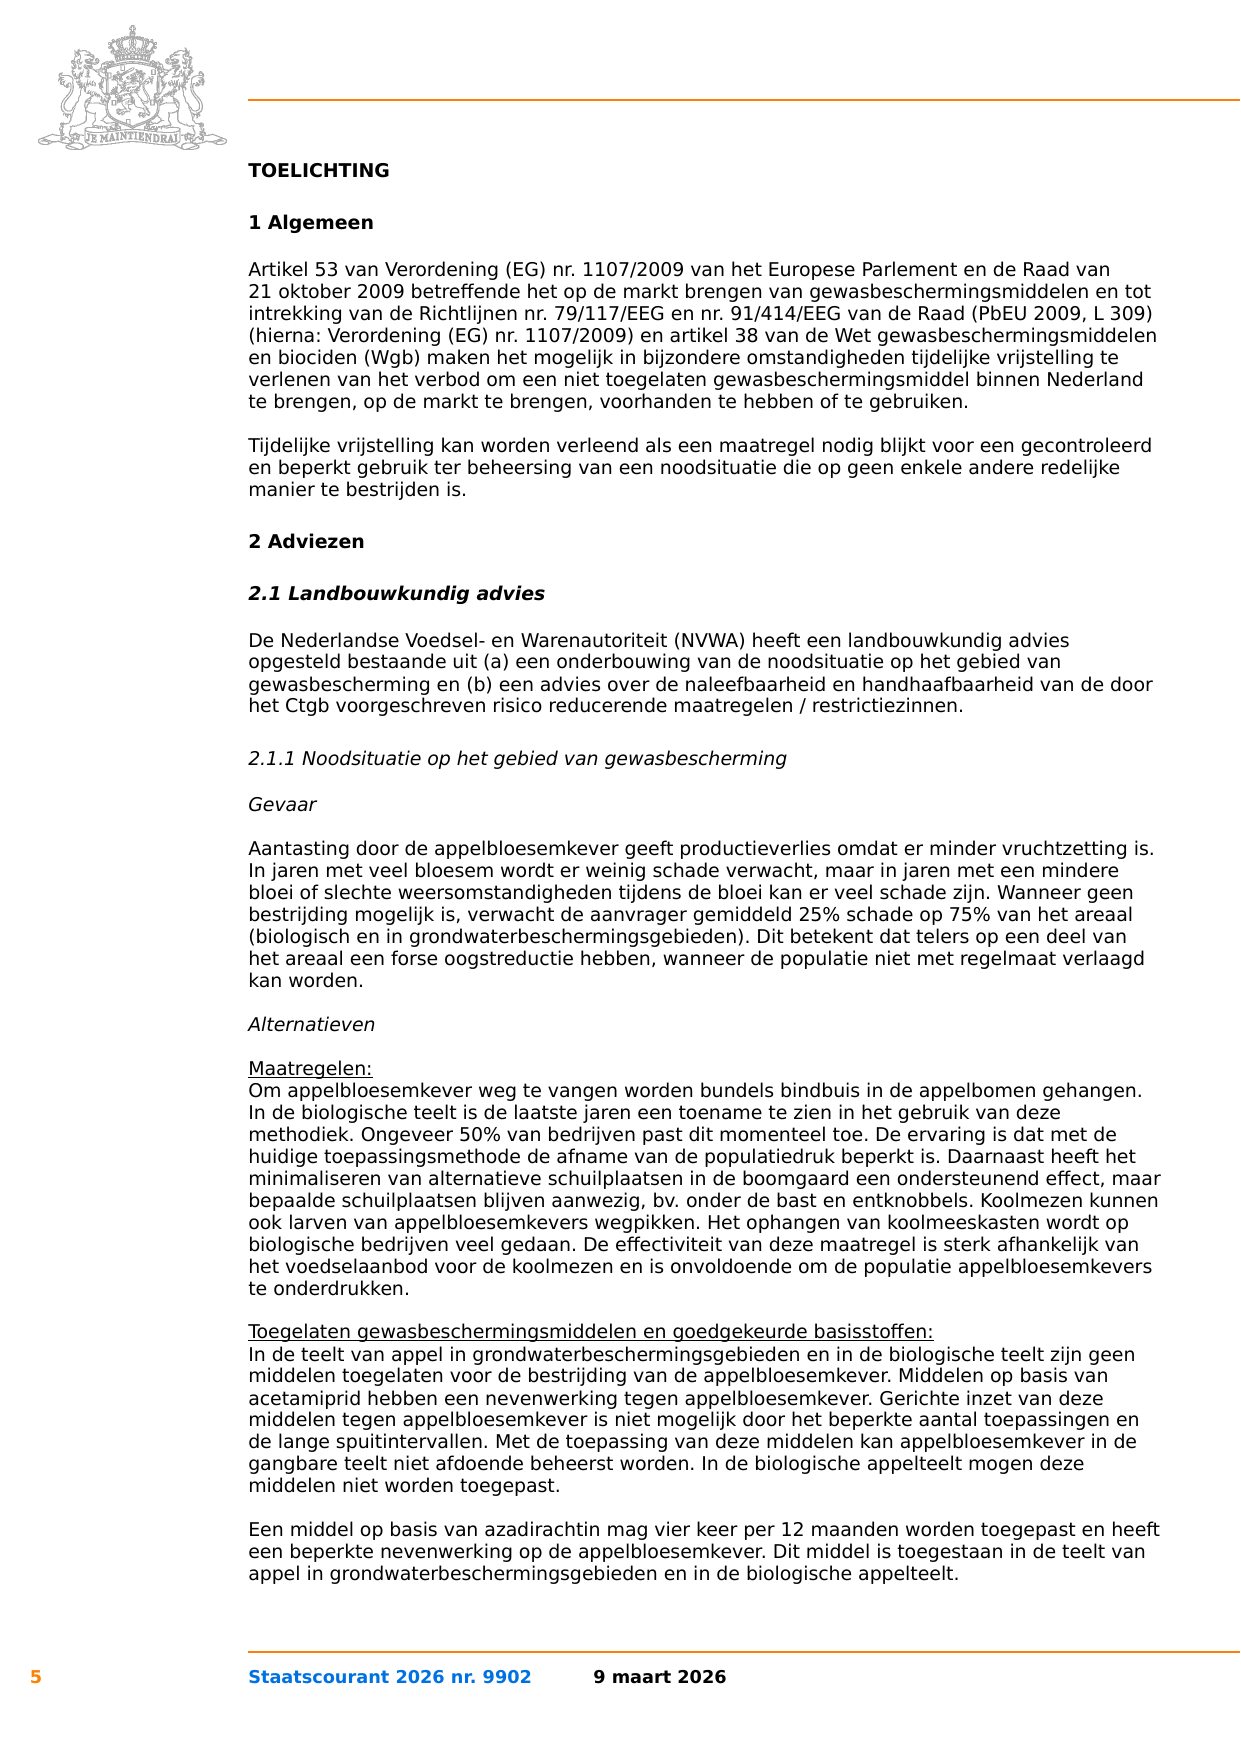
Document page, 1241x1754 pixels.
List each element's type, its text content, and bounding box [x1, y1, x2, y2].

text In de teelt van appel in grondwaterbeschermingsgebieden en in de biologische teelt zijn geen middelen toegelaten voor de bestrijding van de appelbloesemkever. Middelen op basis van acetamiprid hebben een nevenwerking tegen appelbloesemkever. Gerichte inzet van deze middelen tegen appelbloesemkever is niet mogelijk door het beperkte aantal toepassingen en de lange spuitintervallen. Met de toepassing van deze middelen kan appelbloesemkever in de gangbare teelt niet afdoende beheerst worden. In de biologische appelteelt mogen deze middelen niet worden toegepast. [248, 1343, 1163, 1497]
text Toegelaten gewasbeschermingsmiddelen en goedgekeurde basisstoffen: [248, 1321, 1163, 1343]
subtitle TOELICHTING [248, 160, 1163, 182]
text Maatregelen: [248, 1058, 1163, 1080]
text Om appelbloesemkever weg te vangen worden bundels bindbuis in de appelbomen gehangen. In de biologische teelt is de laatste jaren een toename te zien in het gebruik van deze methodiek. Ongeveer 50% van bedrijven past dit momenteel toe. De ervaring is dat met de huidige toepassingsmethode de afname van de populatiedruk beperkt is. Daarnaast heeft het minimaliseren van alternatieve schuilplaatsen in de boomgaard een ondersteunend effect, maar bepaalde schuilplaatsen blijven aanwezig, bv. onder de bast en entknobbels. Koolmezen kunnen ook larven van appelbloesemkevers wegpikken. Het ophangen van koolmeeskasten wordt op biologische bedrijven veel gedaan. De effectiviteit van deze maatregel is sterk afhankelijk van het voedselaanbod voor de koolmezen en is onvoldoende om de populatie appelbloesemkevers te onderdrukken. [248, 1080, 1163, 1299]
text Een middel op basis van azadirachtin mag vier keer per 12 maanden worden toegepast en heeft een beperkte nevenwerking op de appelbloesemkever. Dit middel is toegestaan in de teelt van appel in grondwaterbeschermingsgebieden en in de biologische appelteelt. [248, 1519, 1163, 1585]
text Tijdelijke vrijstelling kan worden verleend als een maatregel nodig blijkt voor een gecontroleerd en beperkt gebruik ter beheersing van een noodsituatie die op geen enkele andere redelijke manier te bestrijden is. [248, 434, 1163, 501]
subtitle Gevaar [248, 794, 1163, 816]
picture [38, 25, 227, 150]
subtitle 2 Adviezen [248, 531, 1163, 552]
text De Nederlandse Voedsel- en Warenautoriteit (NVWA) heeft een landbouwkundig advies opgesteld bestaande uit (a) een onderbouwing van de noodsituatie op het gebied van gewasbescherming en (b) een advies over de naleefbaarheid en handhaafbaarheid van de door het Ctgb voorgeschreven risico reducerende maatregelen / restrictiezinnen. [248, 629, 1163, 717]
text Aantasting door de appelbloesemkever geeft productieverlies omdat er minder vruchtzetting is. In jaren met veel bloesem wordt er weinig schade verwacht, maar in jaren met een mindere bloei of slechte weersomstandigheden tijdens de bloei kan er veel schade zijn. Wanneer geen bestrijding mogelijk is, verwacht de aanvrager gemiddeld 25% schade op 75% van het areaal (biologisch en in grondwaterbeschermingsgebieden). Dit betekent dat telers op een deel van het areaal een forse oogstreductie hebben, wanneer de populatie niet met regelmaat verlaagd kan worden. [248, 838, 1163, 992]
subtitle 1 Algemeen [248, 212, 1163, 234]
subtitle 2.1 Landbouwkundig advies [248, 582, 1163, 604]
subtitle Alternatieven [248, 1014, 1163, 1036]
subtitle 2.1.1 Noodsituatie op het gebied van gewasbescherming [248, 747, 1163, 769]
text Artikel 53 van Verordening (EG) nr. 1107/2009 van het Europese Parlement en de Raad van 21 oktober 2009 betreffende het op de markt brengen van gewasbeschermingsmiddelen en tot intrekking van de Richtlijnen nr. 79/117/EEG en nr. 91/414/EEG van de Raad (PbEU 2009, L 309) (hierna: Verordening (EG) nr. 1107/2009) en artikel 38 van de Wet gewasbeschermingsmiddelen en biociden (Wgb) maken het mogelijk in bijzondere omstandigheden tijdelijke vrijstelling te verlenen van het verbod om een niet toegelaten gewasbeschermingsmiddel binnen Nederland te brengen, op de markt te brengen, voorhanden te hebben of te gebruiken. [248, 259, 1163, 413]
